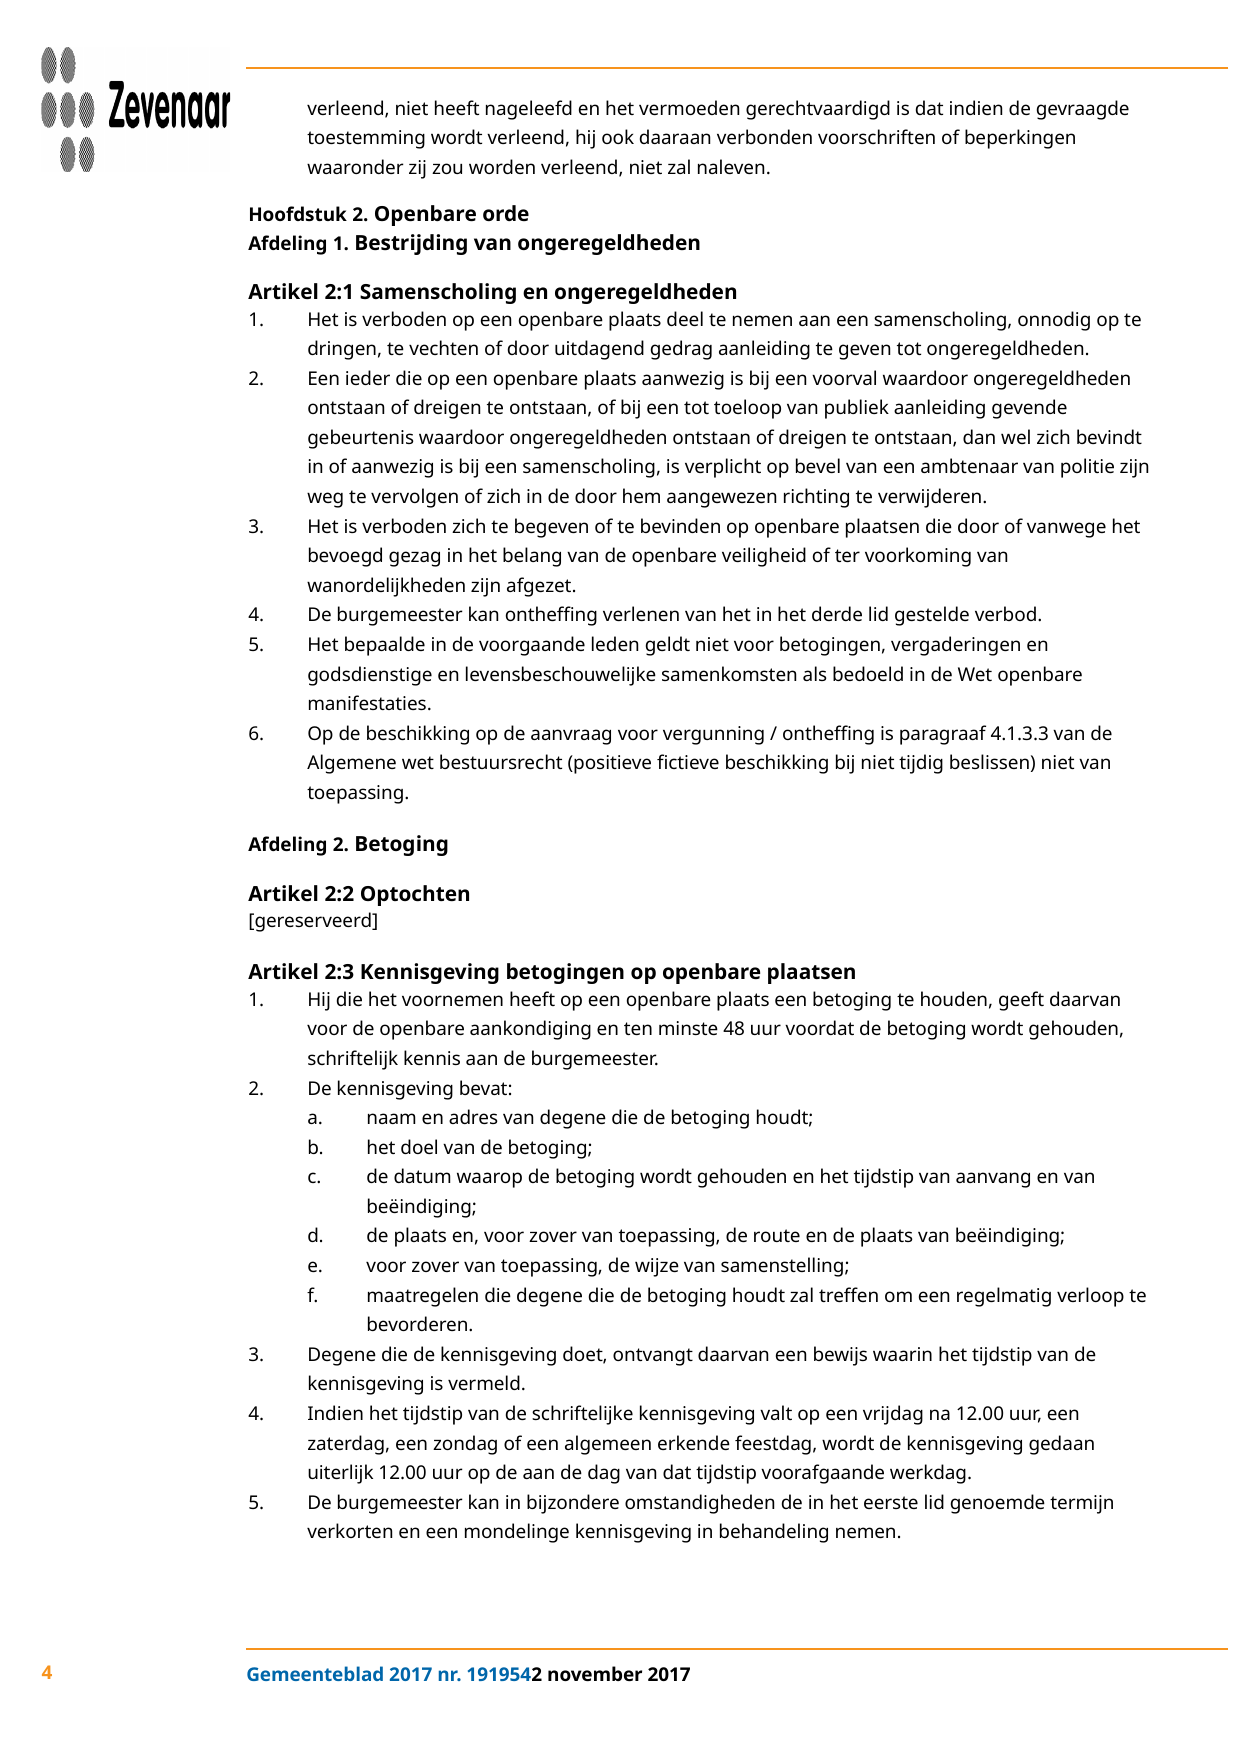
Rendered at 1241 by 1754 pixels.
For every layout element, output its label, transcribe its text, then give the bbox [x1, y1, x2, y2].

list Een ieder die op een openbare plaats aanwezig is bij een voorval waardoor ongeregeldheden ontstaan of dreigen te ontstaan, of bij een tot toeloop van publiek aanleiding gevende gebeurtenis waardoor ongeregeldheden ontstaan of dreigen te ontstaan, dan wel zich bevindt in of aanwezig is bij een samenscholing, is verplicht op bevel van een ambtenaar van politie zijn weg te vervolgen of zich in de door hem aangewezen richting te verwijderen. [248, 365, 1152, 509]
list Het is verboden op een openbare plaats deel te nemen aan een samenscholing, onnodig op te dringen, te vechten of door uitdagend gedrag aanleiding te geven tot ongeregeldheden. [248, 306, 1152, 361]
text Afdeling 2. Betoging [248, 829, 1152, 858]
list Het bepaalde in de voorgaande leden geldt niet voor betogingen, vergaderingen en godsdienstige en levensbeschouwelijke samenkomsten als bedoeld in de Wet openbare manifestaties. [248, 631, 1152, 716]
list naam en adres van degene die de betoging houdt; [307, 1104, 1152, 1130]
text Artikel 2:1 Samenscholing en ongeregeldheden [248, 277, 1152, 306]
list De burgemeester kan ontheffing verlenen van het in het derde lid gestelde verbod. [248, 602, 1152, 627]
list de datum waarop de betoging wordt gehouden en het tijdstip van aanvang en van beëindiging; [307, 1163, 1152, 1219]
list het doel van de betoging; [307, 1134, 1152, 1159]
text Artikel 2:3 Kennisgeving betogingen op openbare plaatsen [248, 957, 1152, 986]
list Degene die de kennisgeving doet, ontvangt daarvan een bewijs waarin het tijdstip van de kennisgeving is vermeld. [248, 1341, 1152, 1396]
text Hoofdstuk 2. Openbare orde [248, 199, 1152, 228]
picture [41, 47, 231, 172]
text Afdeling 1. Bestrijding van ongeregeldheden [248, 228, 1152, 256]
list Het is verboden zich te begeven of te bevinden op openbare plaatsen die door of vanwege het bevoegd gezag in het belang van de openbare veiligheid of ter voorkoming van wanordelijkheden zijn afgezet. [248, 513, 1152, 598]
list voor zover van toepassing, de wijze van samenstelling; [307, 1252, 1152, 1278]
list De burgemeester kan in bijzondere omstandigheden de in het eerste lid genoemde termijn verkorten en een mondelinge kennisgeving in behandeling nemen. [248, 1489, 1152, 1544]
list De kennisgeving bevat: [248, 1075, 1152, 1100]
list Indien het tijdstip van de schriftelijke kennisgeving valt op een vrijdag na 12.00 uur, een zaterdag, een zondag of een algemeen erkende feestdag, wordt de kennisgeving gedaan uiterlijk 12.00 uur op de aan de dag van dat tijdstip voorafgaande werkdag. [248, 1400, 1152, 1485]
text Artikel 2:2 Optochten [248, 879, 1152, 907]
list Op de beschikking op de aanvraag voor vergunning / ontheffing is paragraaf 4.1.3.3 van de Algemene wet bestuursrecht (positieve fictieve beschikking bij niet tijdig beslissen) niet van toepassing. [248, 720, 1152, 805]
text [gereserveerd] [248, 907, 1152, 933]
list maatregelen die degene die de betoging houdt zal treffen om een regelmatig verloop te bevorderen. [307, 1282, 1152, 1337]
list Hij die het voornemen heeft op een openbare plaats een betoging te houden, geeft daarvan voor de openbare aankondiging en ten minste 48 uur voordat de betoging wordt gehouden, schriftelijk kennis aan de burgemeester. [248, 986, 1152, 1071]
list verleend, niet heeft nageleefd en het vermoeden gerechtvaardigd is dat indien de gevraagde toestemming wordt verleend, hij ook daaraan verbonden voorschriften of beperkingen waaronder zij zou worden verleend, niet zal naleven. [248, 95, 1152, 180]
list de plaats en, voor zover van toepassing, de route en de plaats van beëindiging; [307, 1223, 1152, 1248]
